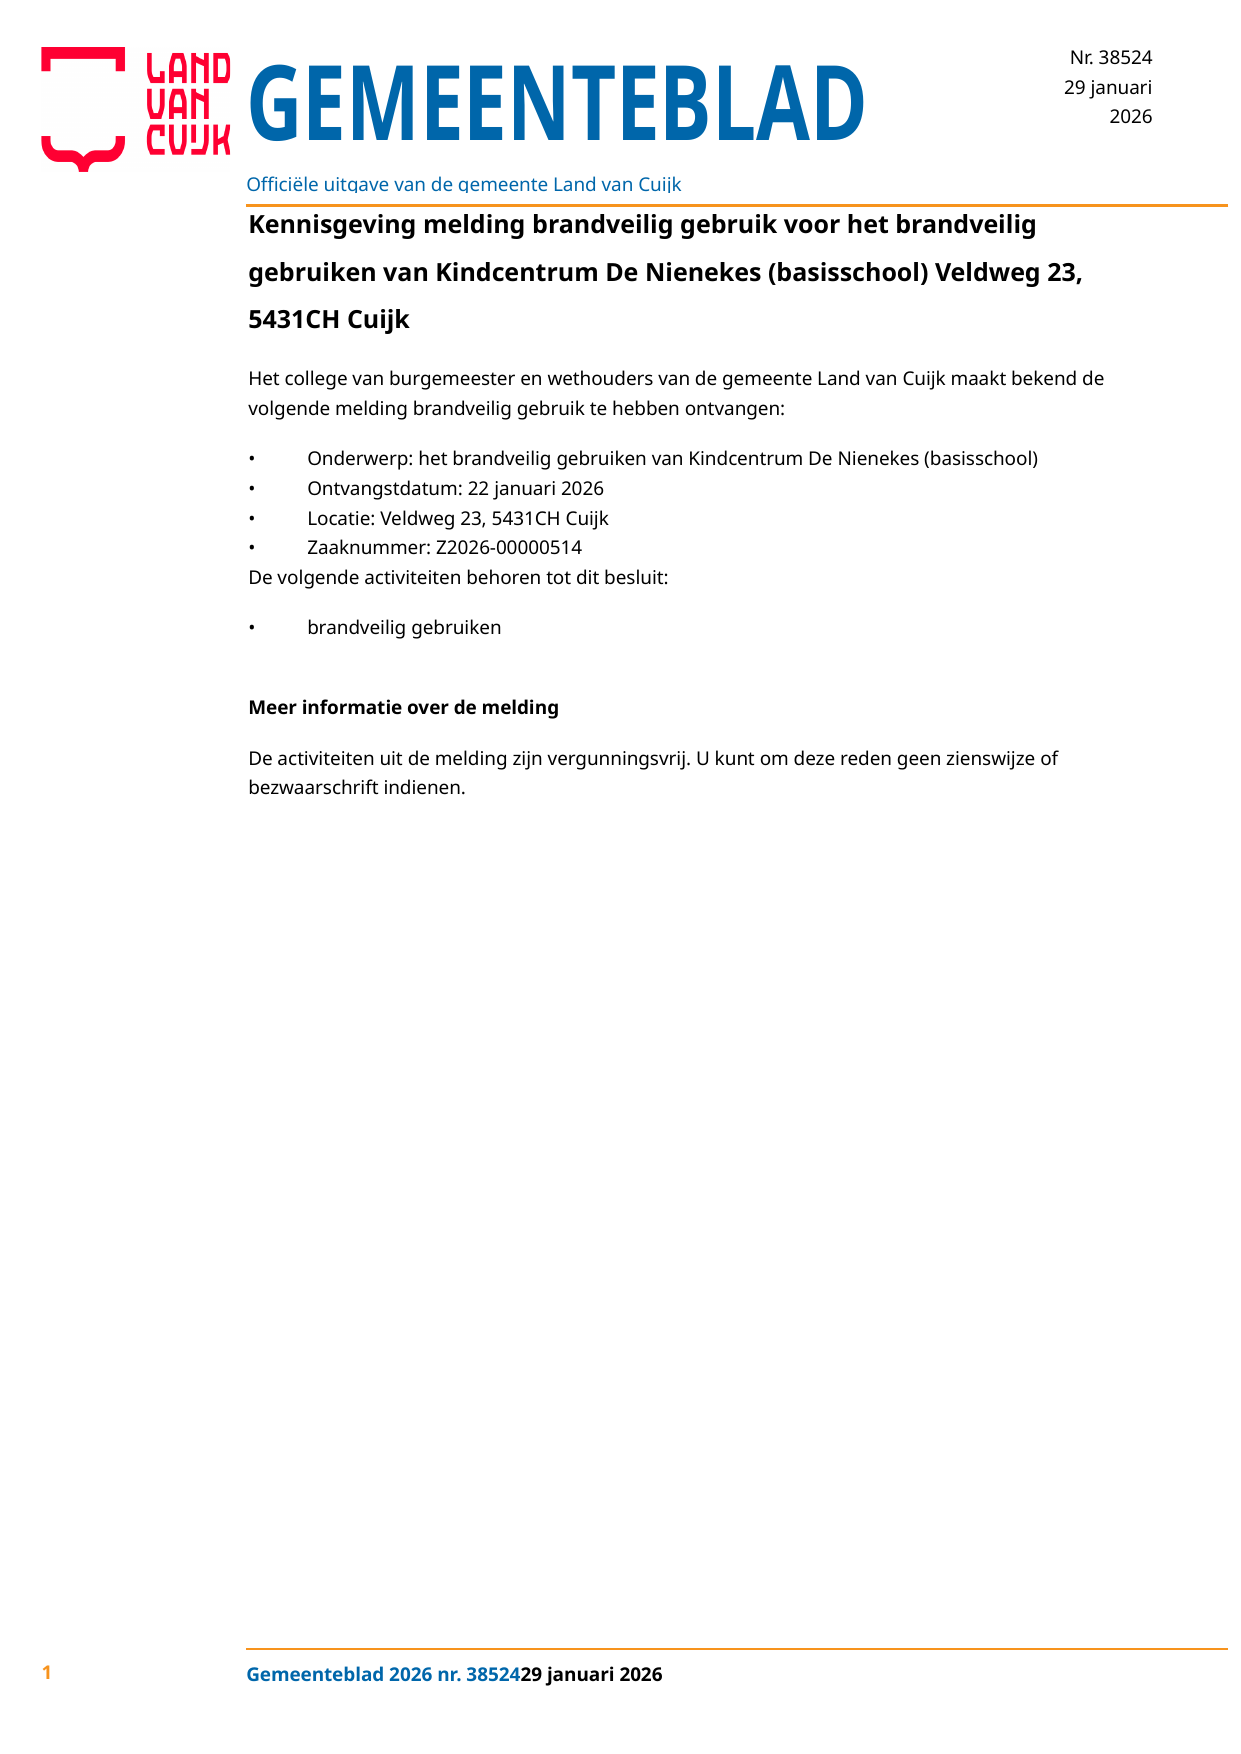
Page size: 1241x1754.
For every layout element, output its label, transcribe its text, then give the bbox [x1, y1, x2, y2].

text Kennisgeving melding brandveilig gebruik voor het brandveilig gebruiken van Kindcentrum De Nienekes (basisschool) Veldweg 23, 5431CH Cuijk [248, 207, 1152, 336]
picture [41, 47, 231, 172]
list Zaaknummer: Z2026-00000514 [248, 534, 1152, 560]
text Meer informatie over de melding [248, 694, 1152, 720]
list Onderwerp: het brandveilig gebruiken van Kindcentrum De Nienekes (basisschool) [248, 446, 1152, 471]
text De volgende activiteiten behoren tot dit besluit: [248, 564, 1152, 589]
list Ontvangstdatum: 22 januari 2026 [248, 475, 1152, 501]
text De activiteiten uit de melding zijn vergunningsvrij. U kunt om deze reden geen zienswijze of bezwaarschrift indienen. [248, 745, 1152, 800]
list Locatie: Veldweg 23, 5431CH Cuijk [248, 505, 1152, 530]
list brandveilig gebruiken [248, 614, 1152, 640]
text Het college van burgemeester en wethouders van de gemeente Land van Cuijk maakt bekend de volgende melding brandveilig gebruik te hebben ontvangen: [248, 366, 1152, 421]
